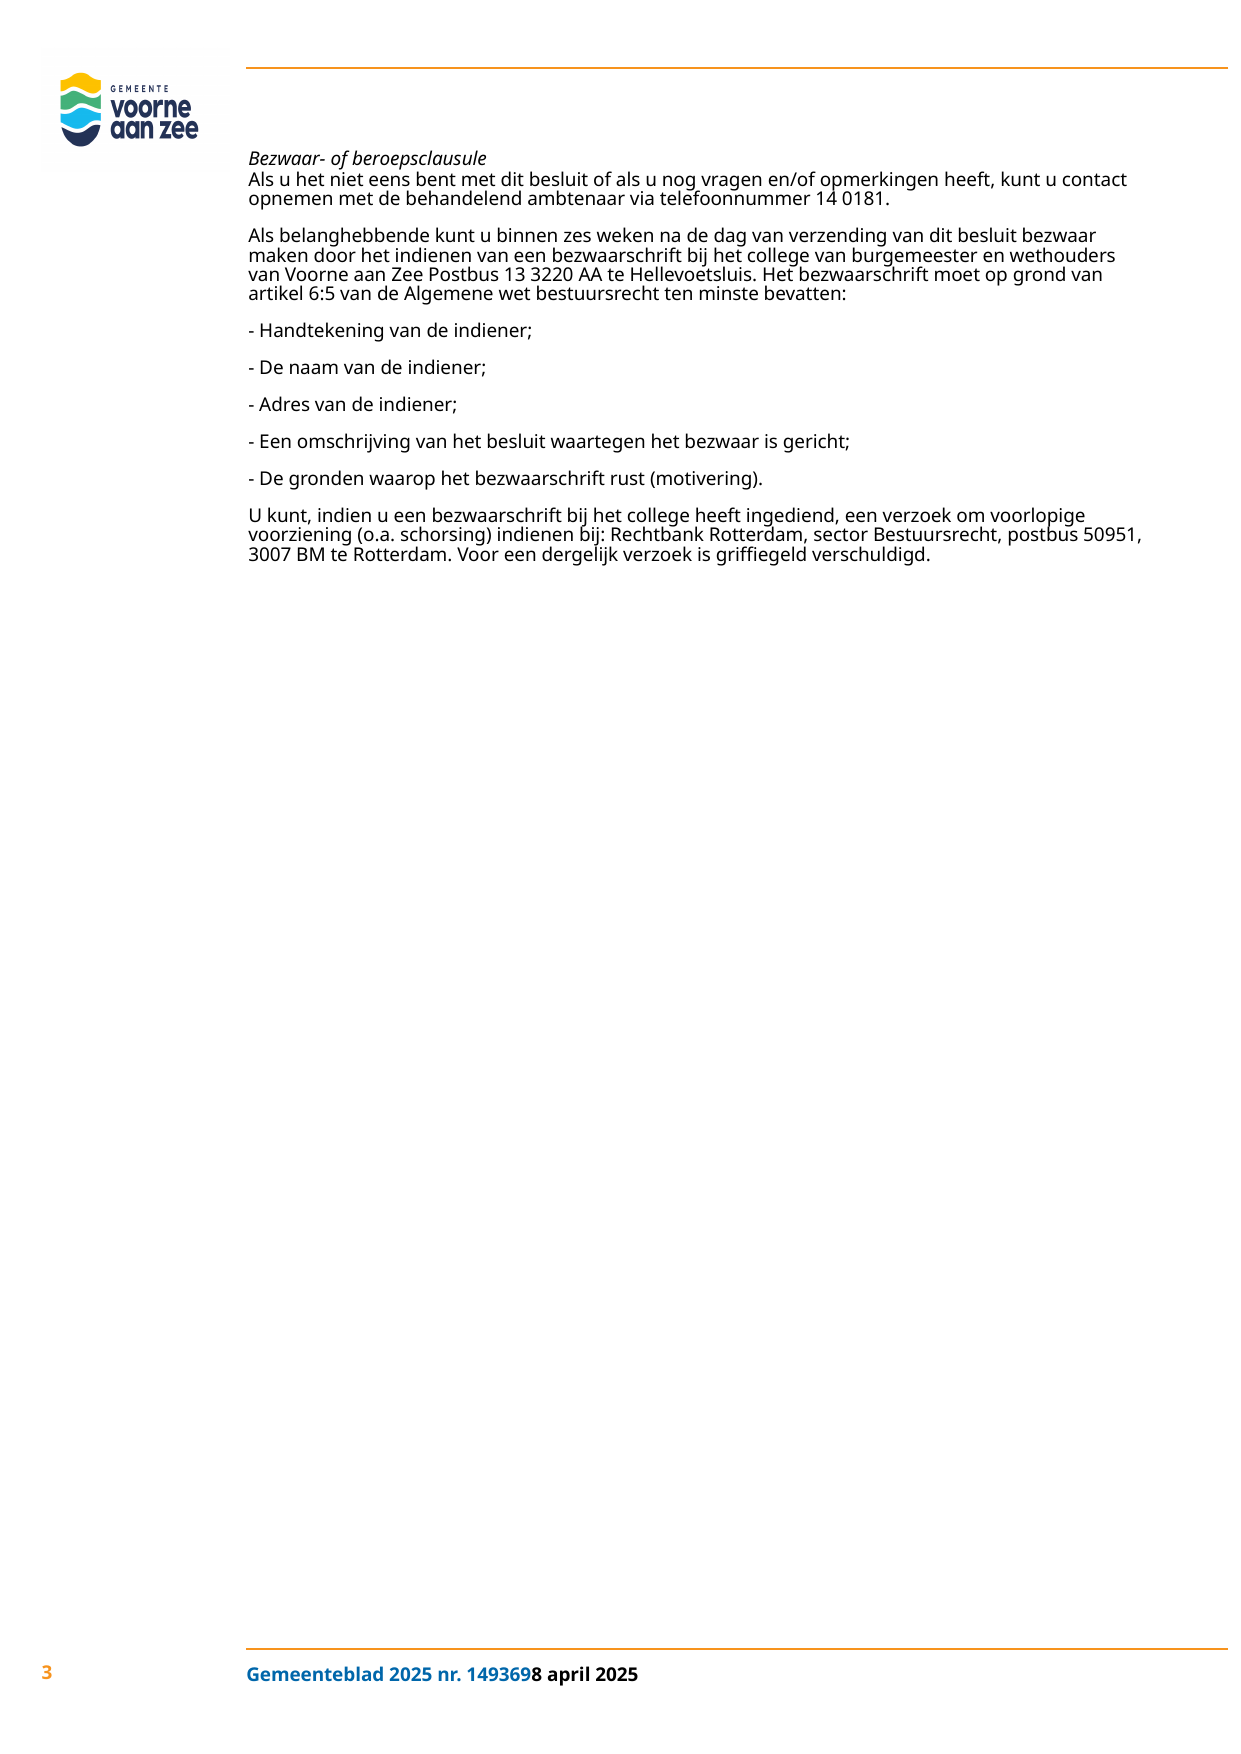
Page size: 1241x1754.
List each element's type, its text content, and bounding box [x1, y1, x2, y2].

text Als belanghebbende kunt u binnen zes weken na de dag van verzending van dit besluit bezwaar maken door het indienen van een bezwaarschrift bij het college van burgemeester en wethouders van Voorne aan Zee Postbus 13 3220 AA te Hellevoetsluis. Het bezwaarschrift moet op grond van artikel 6:5 van de Algemene wet bestuursrecht ten minste bevatten: [248, 227, 1152, 304]
text - Handtekening van de indiener; [248, 322, 1152, 341]
text Bezwaar- of beroepsclausule [248, 145, 1152, 171]
text - Een omschrijving van het besluit waartegen het bezwaar is gericht; [248, 433, 1152, 452]
text U kunt, indien u een bezwaarschrift bij het college heeft ingediend, een verzoek om voorlopige voorziening (o.a. schorsing) indienen bij: Rechtbank Rotterdam, sector Bestuursrecht, postbus 50951, 3007 BM te Rotterdam. Voor een dergelijk verzoek is griffiegeld verschuldigd. [248, 507, 1152, 565]
text - Adres van de indiener; [248, 396, 1152, 415]
text - De naam van de indiener; [248, 359, 1152, 378]
text - De gronden waarop het bezwaarschrift rust (motivering). [248, 470, 1152, 489]
picture [41, 47, 231, 172]
text Als u het niet eens bent met dit besluit of als u nog vragen en/of opmerkingen heeft, kunt u contact opnemen met de behandelend ambtenaar via telefoonnummer 14 0181. [248, 171, 1152, 209]
